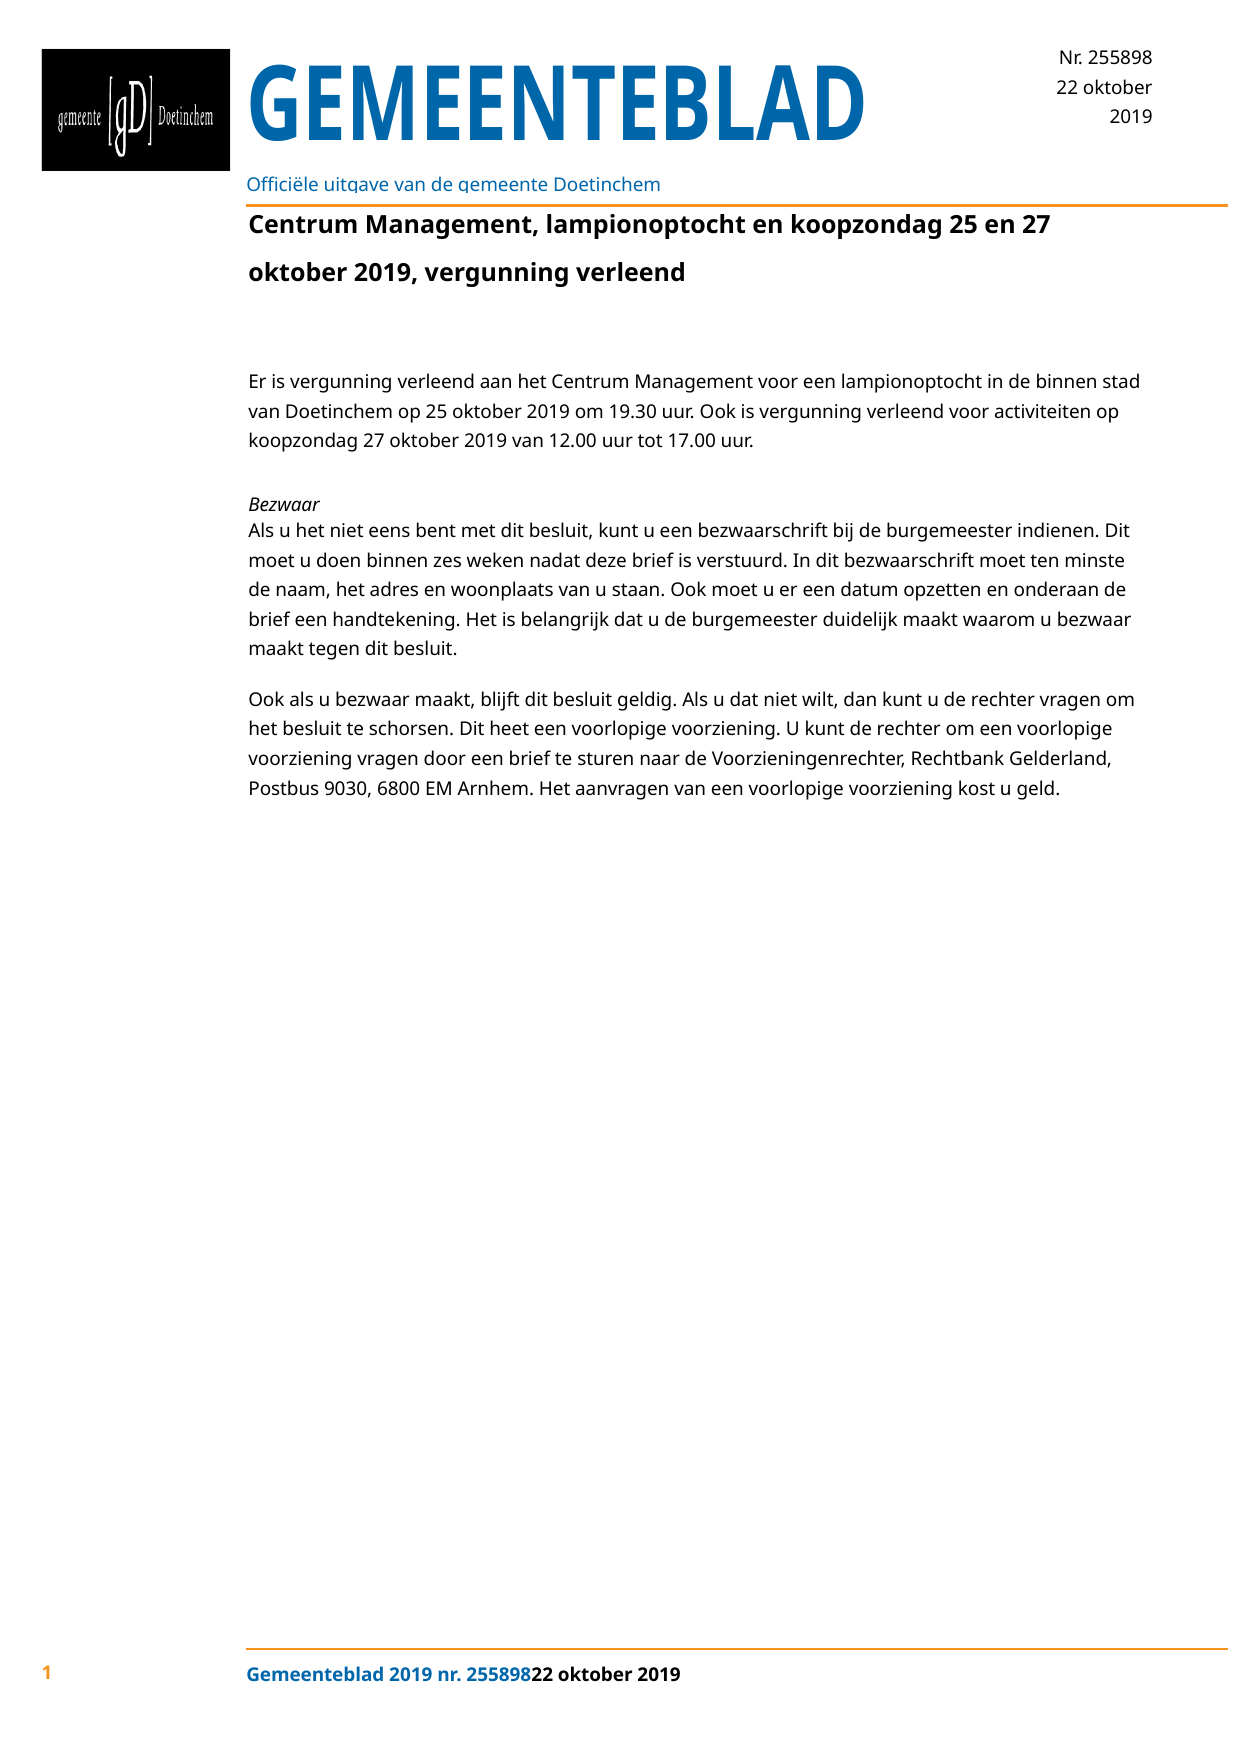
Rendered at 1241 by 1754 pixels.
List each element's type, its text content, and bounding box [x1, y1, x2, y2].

text Ook als u bezwaar maakt, blijft dit besluit geldig. Als u dat niet wilt, dan kunt u de rechter vragen om het besluit te schorsen. Dit heet een voorlopige voorziening. U kunt de rechter om een voorlopige voorziening vragen door een brief te sturen naar de Voorzieningenrechter, Rechtbank Gelderland, Postbus 9030, 6800 EM Arnhem. Het aanvragen van een voorlopige voorziening kost u geld. [248, 686, 1152, 800]
text Er is vergunning verleend aan het Centrum Management voor een lampionoptocht in de binnen stad van Doetinchem op 25 oktober 2019 om 19.30 uur. Ook is vergunning verleend voor activiteiten op koopzondag 27 oktober 2019 van 12.00 uur tot 17.00 uur. [248, 368, 1152, 453]
text Als u het niet eens bent met dit besluit, kunt u een bezwaarschrift bij de burgemeester indienen. Dit moet u doen binnen zes weken nadat deze brief is verstuurd. In dit bezwaarschrift moet ten minste de naam, het adres en woonplaats van u staan. Ook moet u er een datum opzetten en onderaan de brief een handtekening. Het is belangrijk dat u de burgemeester duidelijk maakt waarom u bezwaar maakt tegen dit besluit. [248, 517, 1152, 661]
text Centrum Management, lampionoptocht en koopzondag 25 en 27 oktober 2019, vergunning verleend [248, 207, 1152, 288]
picture [41, 47, 231, 172]
text Bezwaar [248, 491, 1152, 517]
